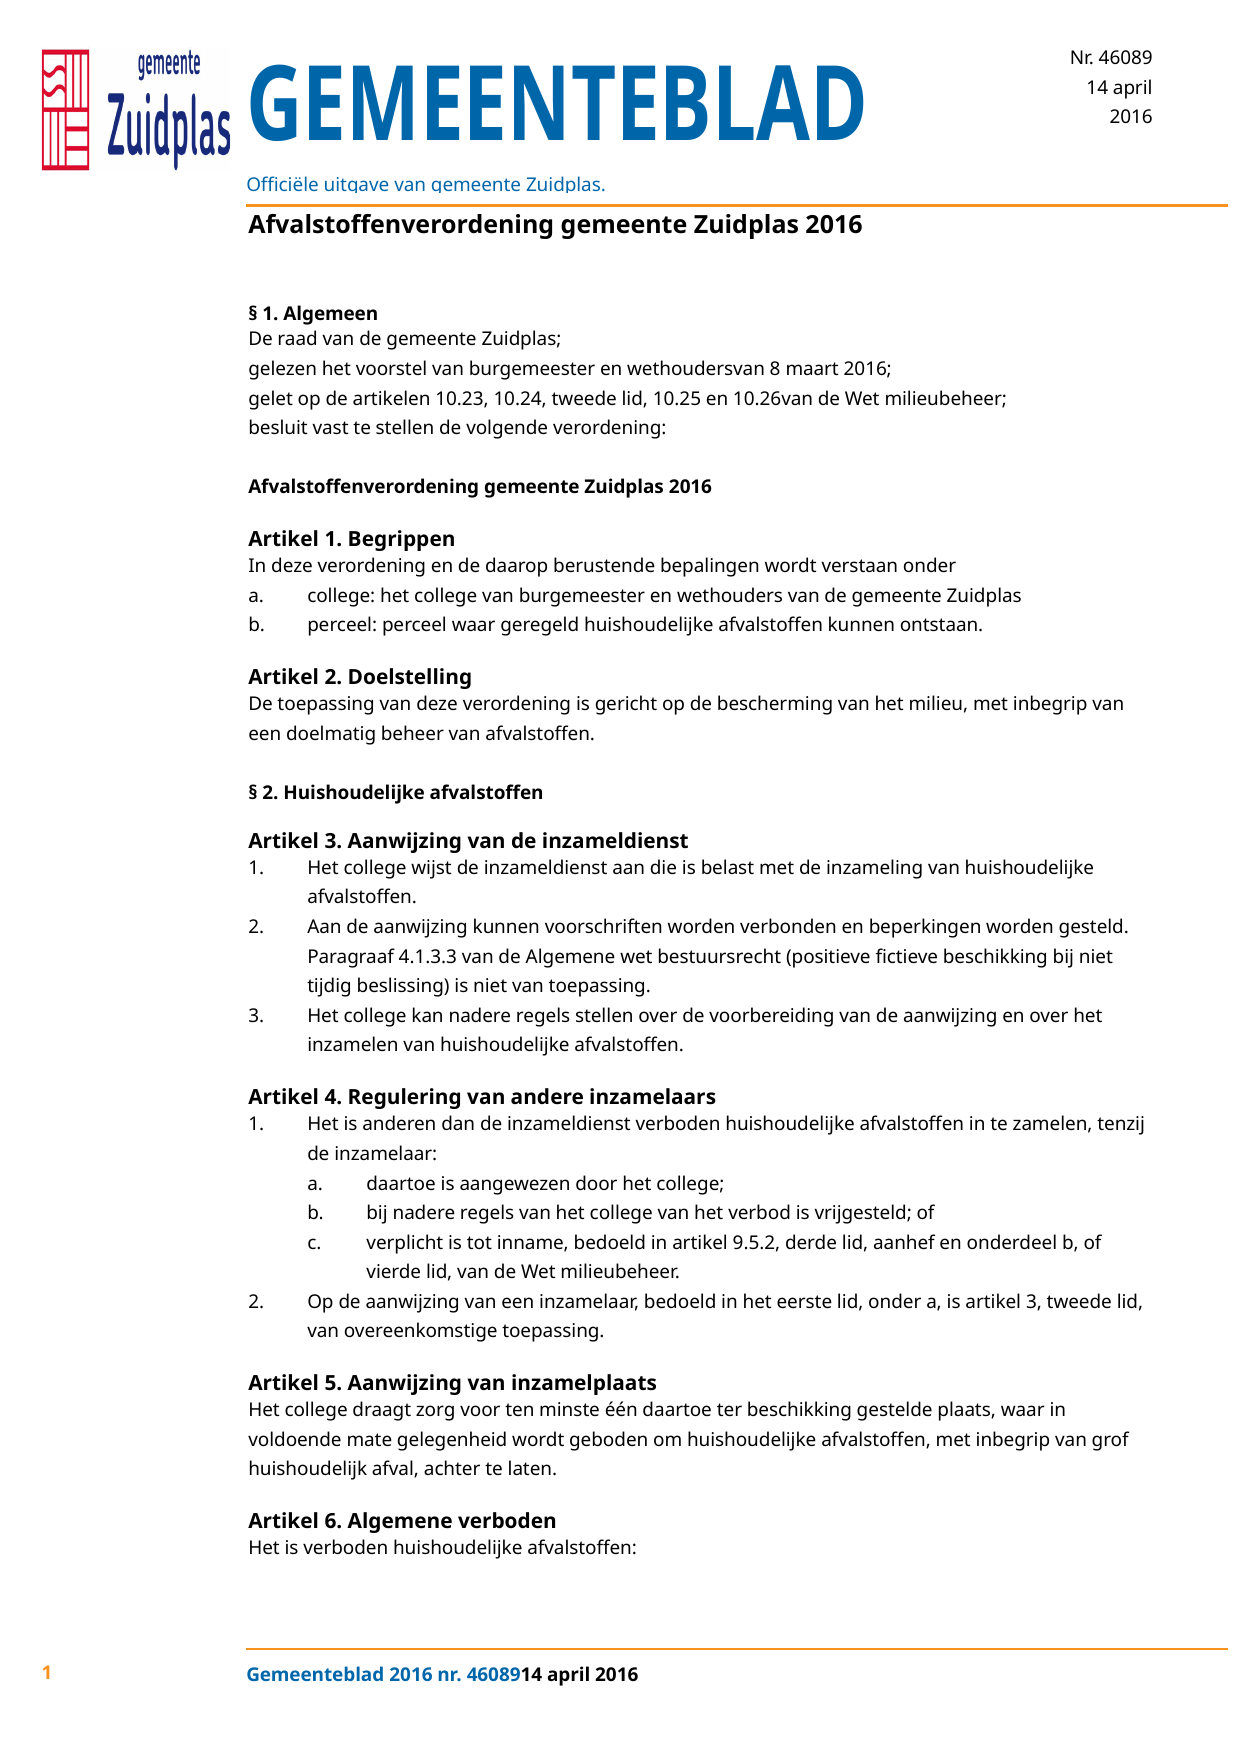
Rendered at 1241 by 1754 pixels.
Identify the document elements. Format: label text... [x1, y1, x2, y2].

list verplicht is tot inname, bedoeld in artikel 9.5.2, derde lid, aanhef en onderdeel b, of vierde lid, van de Wet milieubeheer. [307, 1229, 1152, 1284]
text Afvalstoffenverordening gemeente Zuidplas 2016 [248, 207, 1152, 241]
text § 2. Huishoudelijke afvalstoffen [248, 779, 1152, 805]
text Afvalstoffenverordening gemeente Zuidplas 2016 [248, 473, 1152, 499]
text De toepassing van deze verordening is gericht op de bescherming van het milieu, met inbegrip van een doelmatig beheer van afvalstoffen. [248, 690, 1152, 746]
text Het college draagt zorg voor ten minste één daartoe ter beschikking gestelde plaats, waar in voldoende mate gelegenheid wordt geboden om huishoudelijke afvalstoffen, met inbegrip van grof huishoudelijk afval, achter te laten. [248, 1396, 1152, 1481]
text Artikel 2. Doelstelling [248, 662, 1152, 690]
text § 1. Algemeen [248, 300, 1152, 326]
text Artikel 1. Begrippen [248, 524, 1152, 552]
picture [41, 47, 231, 172]
list Het is anderen dan de inzameldienst verboden huishoudelijke afvalstoffen in te zamelen, tenzij de inzamelaar: [248, 1111, 1152, 1166]
text In deze verordening en de daarop berustende bepalingen wordt verstaan onder [248, 552, 1152, 578]
text Artikel 6. Algemene verboden [248, 1506, 1152, 1534]
list Het college wijst de inzameldienst aan die is belast met de inzameling van huishoudelijke afvalstoffen. [248, 854, 1152, 909]
list Aan de aanwijzing kunnen voorschriften worden verbonden en beperkingen worden gesteld. Paragraaf 4.1.3.3 van de Algemene wet bestuursrecht (positieve fictieve beschikking bij niet tijdig beslissing) is niet van toepassing. [248, 913, 1152, 998]
text Artikel 5. Aanwijzing van inzamelplaats [248, 1368, 1152, 1396]
text De raad van de gemeente Zuidplas; [248, 326, 1152, 351]
list perceel: perceel waar geregeld huishoudelijke afvalstoffen kunnen ontstaan. [248, 612, 1152, 637]
text gelezen het voorstel van burgemeester en wethoudersvan 8 maart 2016; [248, 355, 1152, 381]
text Het is verboden huishoudelijke afvalstoffen: [248, 1534, 1152, 1560]
text gelet op de artikelen 10.23, 10.24, tweede lid, 10.25 en 10.26van de Wet milieubeheer; [248, 385, 1152, 411]
list Het college kan nadere regels stellen over de voorbereiding van de aanwijzing en over het inzamelen van huishoudelijke afvalstoffen. [248, 1002, 1152, 1057]
list Op de aanwijzing van een inzamelaar, bedoeld in het eerste lid, onder a, is artikel 3, tweede lid, van overeenkomstige toepassing. [248, 1288, 1152, 1343]
list bij nadere regels van het college van het verbod is vrijgesteld; of [307, 1199, 1152, 1225]
text Artikel 4. Regulering van andere inzamelaars [248, 1082, 1152, 1111]
text besluit vast te stellen de volgende verordening: [248, 414, 1152, 440]
text Artikel 3. Aanwijzing van de inzameldienst [248, 826, 1152, 854]
list daartoe is aangewezen door het college; [307, 1170, 1152, 1195]
list college: het college van burgemeester en wethouders van de gemeente Zuidplas [248, 582, 1152, 608]
